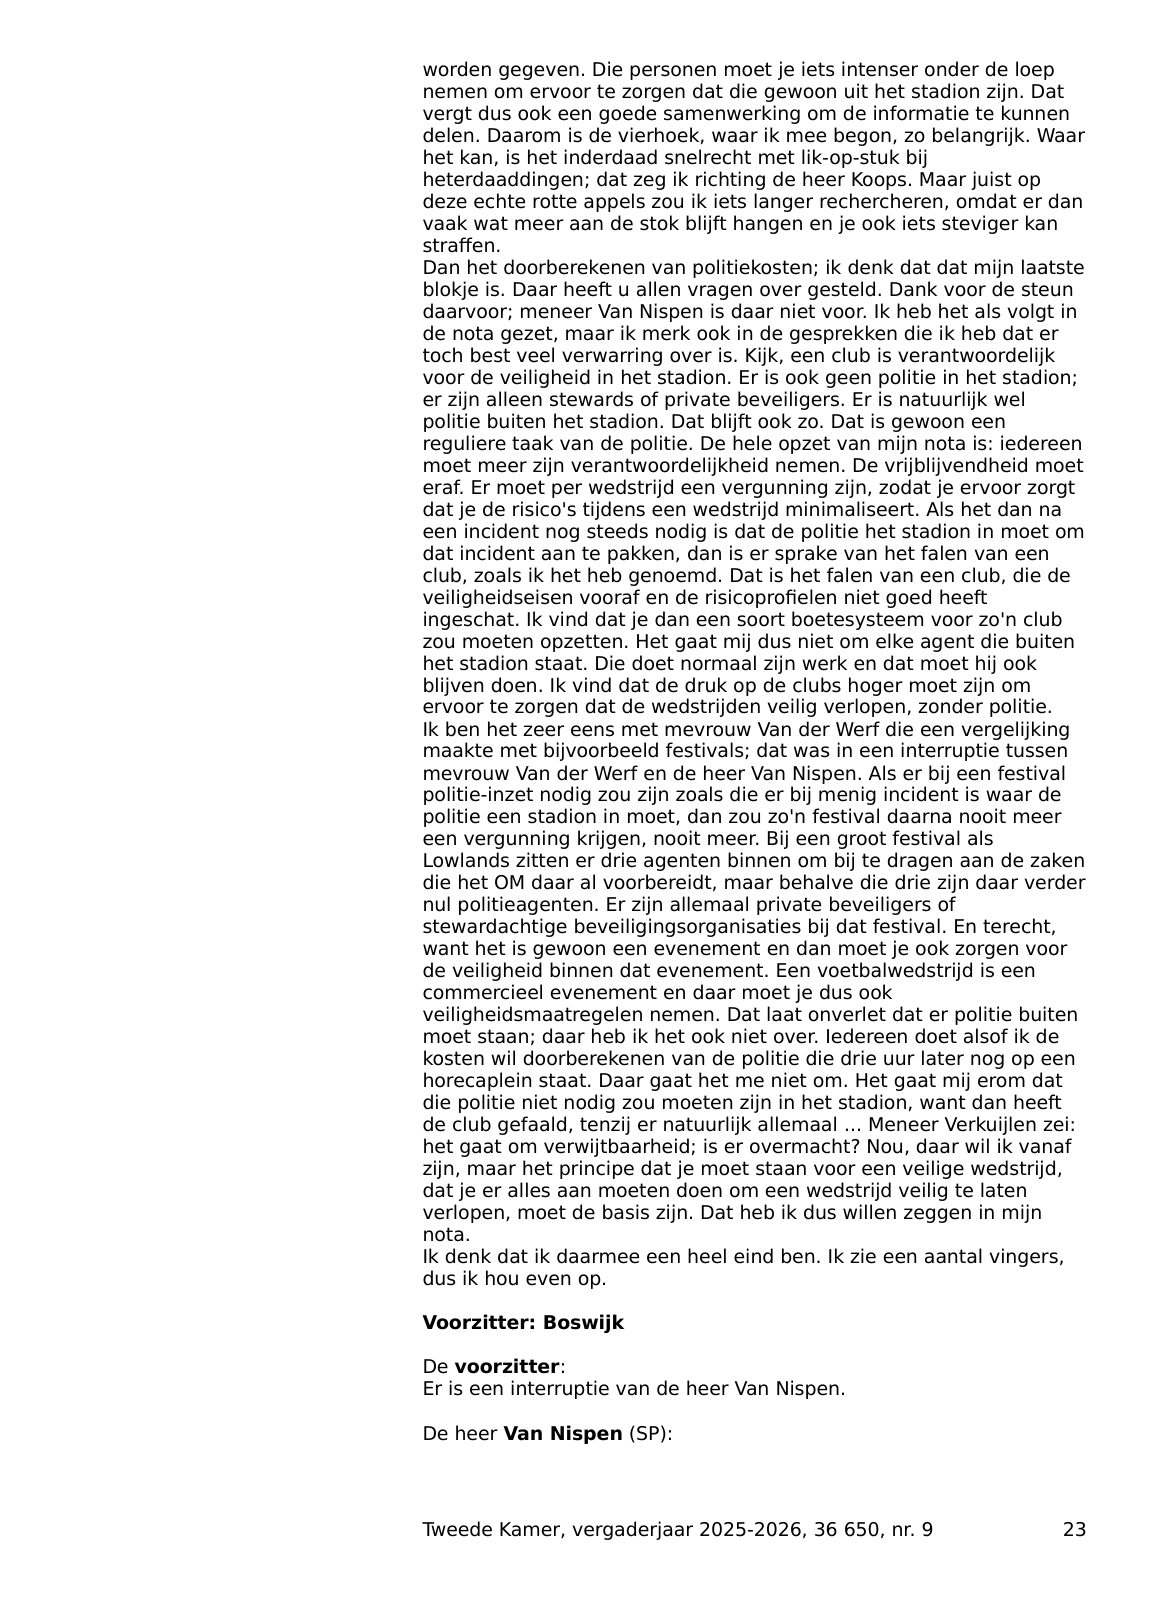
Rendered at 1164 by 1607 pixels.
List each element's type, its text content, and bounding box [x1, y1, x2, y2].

subtitle Voorzitter: Boswijk [422, 1312, 1087, 1334]
text Ik ben het zeer eens met mevrouw Van der Werf die een vergelijking maakte met bijvoorbeeld festivals; dat was in een interruptie tussen mevrouw Van der Werf en de heer Van Nispen. Als er bij een festival politie-inzet nodig zou zijn zoals die er bij menig incident is waar de politie een stadion in moet, dan zou zo'n festival daarna nooit meer een vergunning krijgen, nooit meer. Bij een groot festival als Lowlands zitten er drie agenten binnen om bij te dragen aan de zaken die het OM daar al voorbereidt, maar behalve die drie zijn daar verder nul politieagenten. Er zijn allemaal private beveiligers of stewardachtige beveiligingsorganisaties bij dat festival. En terecht, want het is gewoon een evenement en dan moet je ook zorgen voor de veiligheid binnen dat evenement. Een voetbalwedstrijd is een commercieel evenement en daar moet je dus ook veiligheidsmaatregelen nemen. Dat laat onverlet dat er politie buiten moet staan; daar heb ik het ook niet over. Iedereen doet alsof ik de kosten wil doorberekenen van de politie die drie uur later nog op een horecaplein staat. Daar gaat het me niet om. Het gaat mij erom dat die politie niet nodig zou moeten zijn in het stadion, want dan heeft de club gefaald, tenzij er natuurlijk allemaal ... Meneer Verkuijlen zei: het gaat om verwijtbaarheid; is er overmacht? Nou, daar wil ik vanaf zijn, maar het principe dat je moet staan voor een veilige wedstrijd, dat je er alles aan moeten doen om een wedstrijd veilig te laten verlopen, moet de basis zijn. Dat heb ik dus willen zeggen in mijn nota. [422, 718, 1087, 1246]
text Dan het doorberekenen van politiekosten; ik denk dat dat mijn laatste blokje is. Daar heeft u allen vragen over gesteld. Dank voor de steun daarvoor; meneer Van Nispen is daar niet voor. Ik heb het als volgt in de nota gezet, maar ik merk ook in de gesprekken die ik heb dat er toch best veel verwarring over is. Kijk, een club is verantwoordelijk voor de veiligheid in het stadion. Er is ook geen politie in het stadion; er zijn alleen stewards of private beveiligers. Er is natuurlijk wel politie buiten het stadion. Dat blijft ook zo. Dat is gewoon een reguliere taak van de politie. De hele opzet van mijn nota is: iedereen moet meer zijn verantwoordelijkheid nemen. De vrijblijvendheid moet eraf. Er moet per wedstrijd een vergunning zijn, zodat je ervoor zorgt dat je de risico's tijdens een wedstrijd minimaliseert. Als het dan na een incident nog steeds nodig is dat de politie het stadion in moet om dat incident aan te pakken, dan is er sprake van het falen van een club, zoals ik het heb genoemd. Dat is het falen van een club, die de veiligheidseisen vooraf en de risicoprofielen niet goed heeft ingeschat. Ik vind dat je dan een soort boetesysteem voor zo'n club zou moeten opzetten. Het gaat mij dus niet om elke agent die buiten het stadion staat. Die doet normaal zijn werk en dat moet hij ook blijven doen. Ik vind dat de druk op de clubs hoger moet zijn om ervoor te zorgen dat de wedstrijden veilig verlopen, zonder politie. [422, 257, 1087, 718]
text Ik denk dat ik daarmee een heel eind ben. Ik zie een aantal vingers, dus ik hou even op. [422, 1246, 1087, 1290]
text De heer Van Nispen (SP): [422, 1422, 1087, 1444]
text De voorzitter: [422, 1356, 1087, 1378]
text Er is een interruptie van de heer Van Nispen. [422, 1378, 1087, 1400]
text worden gegeven. Die personen moet je iets intenser onder de loep nemen om ervoor te zorgen dat die gewoon uit het stadion zijn. Dat vergt dus ook een goede samenwerking om de informatie te kunnen delen. Daarom is de vierhoek, waar ik mee begon, zo belangrijk. Waar het kan, is het inderdaad snelrecht met lik-op-stuk bij heterdaaddingen; dat zeg ik richting de heer Koops. Maar juist op deze echte rotte appels zou ik iets langer rechercheren, omdat er dan vaak wat meer aan de stok blijft hangen en je ook iets steviger kan straffen. [422, 59, 1087, 257]
